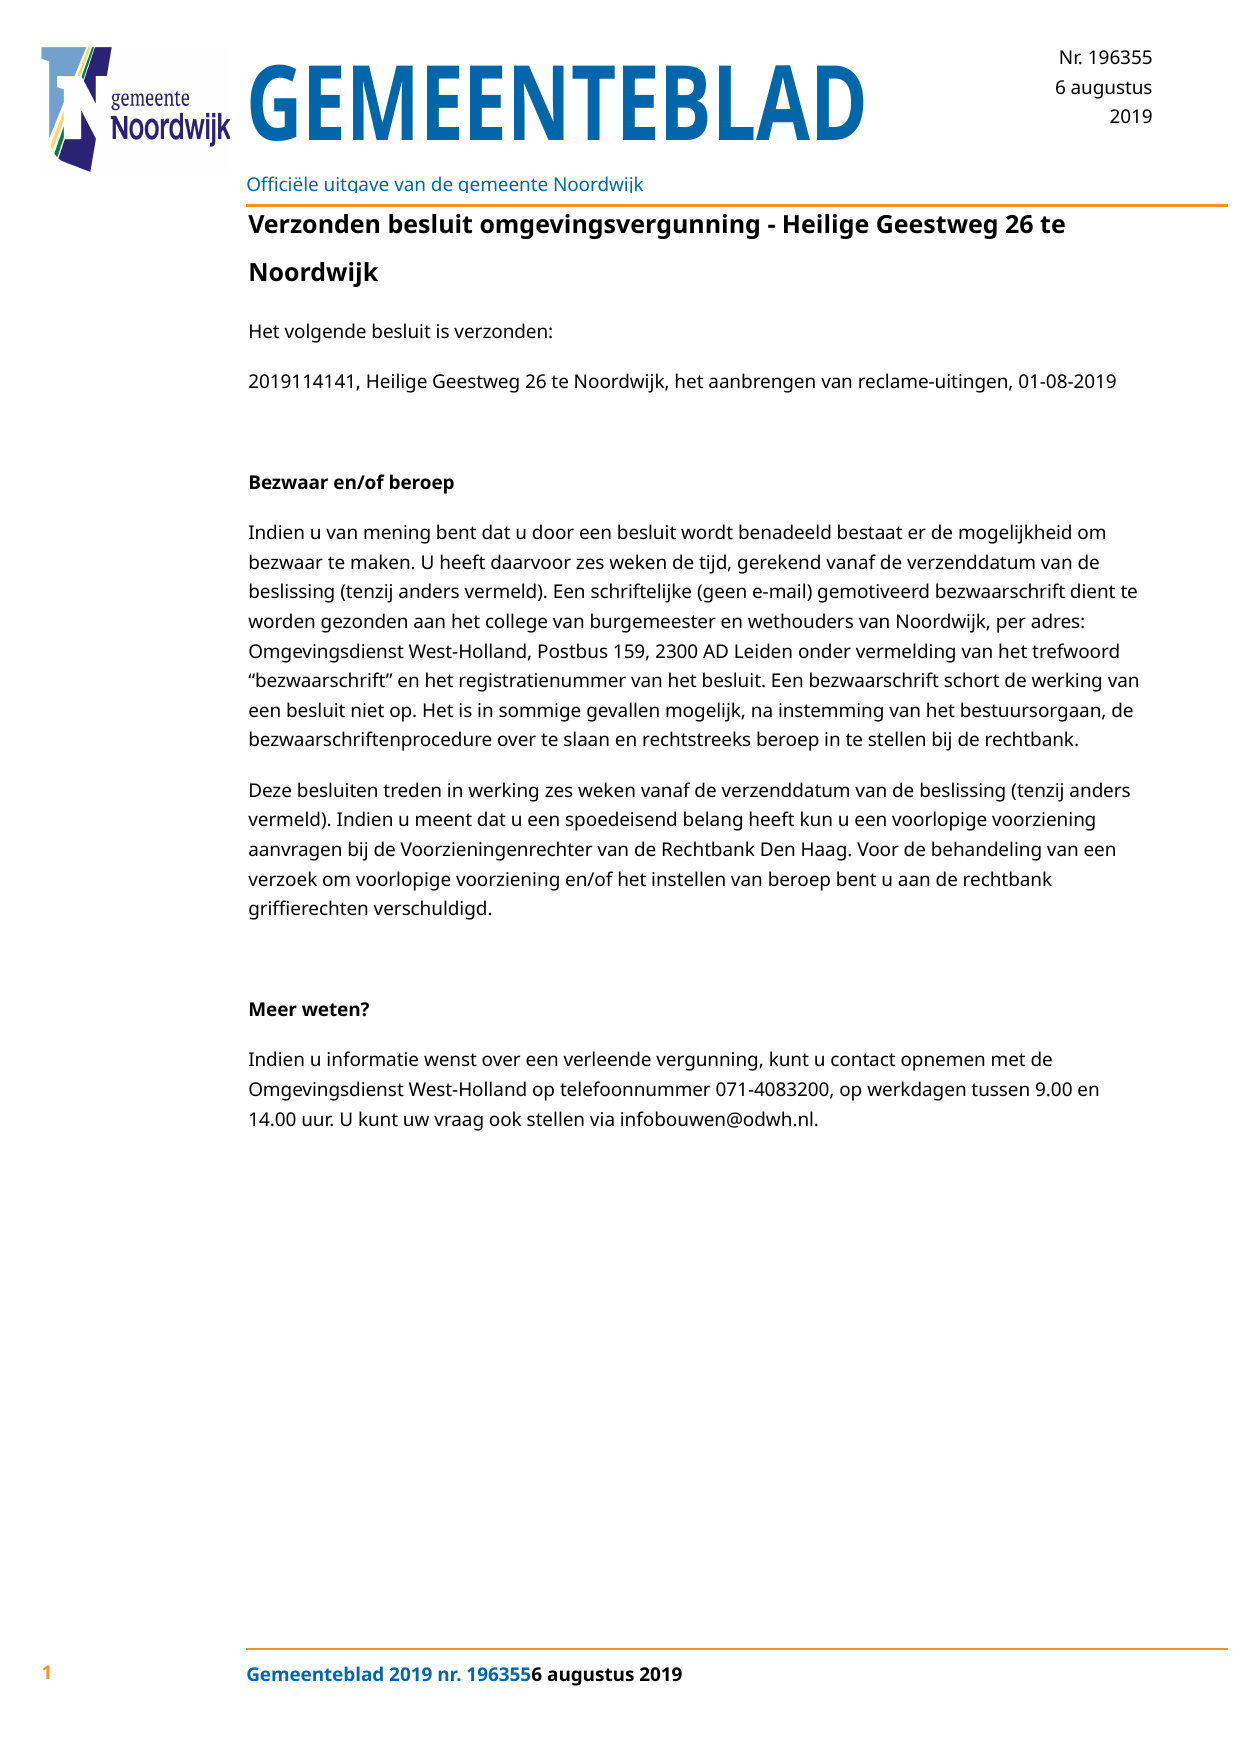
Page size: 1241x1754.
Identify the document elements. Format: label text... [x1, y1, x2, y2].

text 2019114141, Heilige Geestweg 26 te Noordwijk, het aanbrengen van reclame-uitingen, 01-08-2019 [248, 368, 1152, 394]
text Deze besluiten treden in werking zes weken vanaf de verzenddatum van de beslissing (tenzij anders vermeld). Indien u meent dat u een spoedeisend belang heeft kun u een voorlopige voorziening aanvragen bij de Voorzieningenrechter van de Rechtbank Den Haag. Voor de behandeling van een verzoek om voorlopige voorziening en/of het instellen van beroep bent u aan de rechtbank griffierechten verschuldigd. [248, 777, 1152, 921]
text Meer weten? [248, 996, 1152, 1022]
text Indien u van mening bent dat u door een besluit wordt benadeeld bestaat er de mogelijkheid om bezwaar te maken. U heeft daarvoor zes weken de tijd, gerekend vanaf de verzenddatum van de beslissing (tenzij anders vermeld). Een schriftelijke (geen e-mail) gemotiveerd bezwaarschrift dient te worden gezonden aan het college van burgemeester en wethouders van Noordwijk, per adres: Omgevingsdienst West-Holland, Postbus 159, 2300 AD Leiden onder vermelding van het trefwoord “bezwaarschrift” en het registratienummer van het besluit. Een bezwaarschrift schort de werking van een besluit niet op. Het is in sommige gevallen mogelijk, na instemming van het bestuursorgaan, de bezwaarschriftenprocedure over te slaan en rechtstreeks beroep in te stellen bij de rechtbank. [248, 519, 1152, 752]
picture [41, 47, 231, 172]
text Verzonden besluit omgevingsvergunning - Heilige Geestweg 26 te Noordwijk [248, 207, 1152, 288]
text Bezwaar en/of beroep [248, 469, 1152, 495]
text Indien u informatie wenst over een verleende vergunning, kunt u contact opnemen met de Omgevingsdienst West-Holland op telefoonnummer 071-4083200, op werkdagen tussen 9.00 en 14.00 uur. U kunt uw vraag ook stellen via infobouwen@odwh.nl. [248, 1047, 1152, 1132]
text Het volgende besluit is verzonden: [248, 318, 1152, 344]
